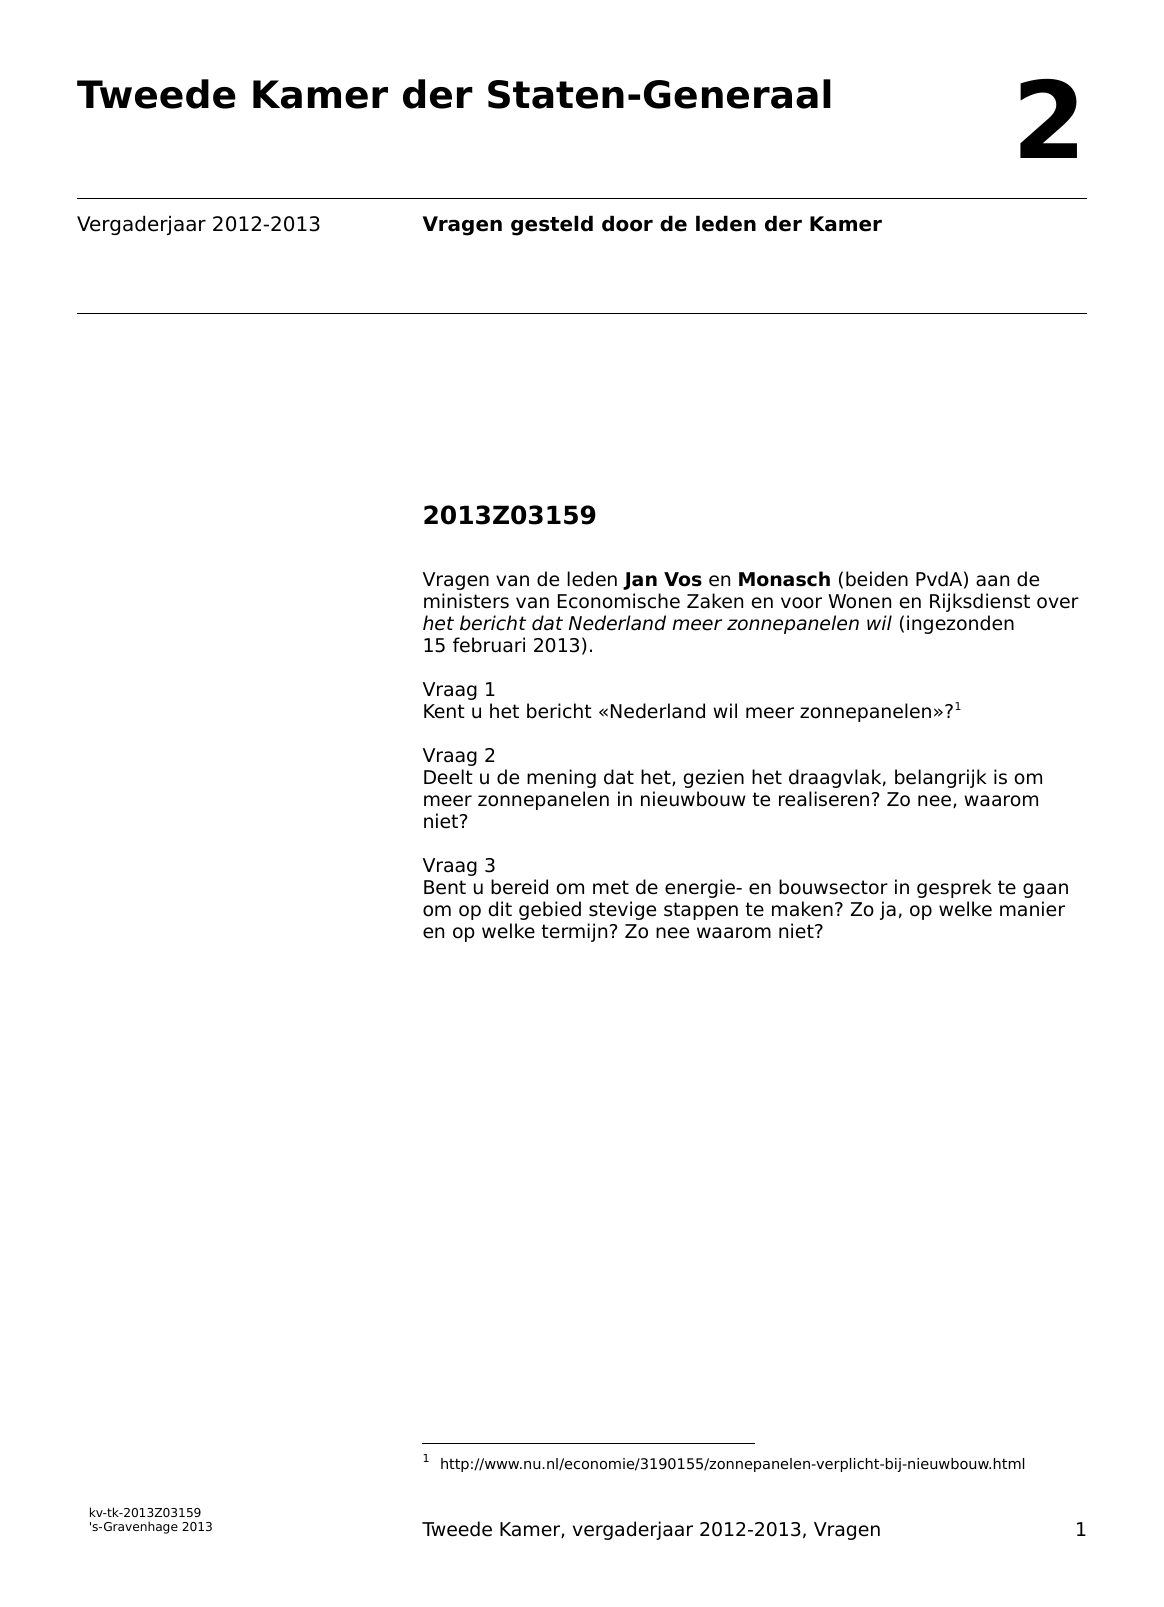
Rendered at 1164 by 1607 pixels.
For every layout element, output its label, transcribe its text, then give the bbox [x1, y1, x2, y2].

text Vragen van de leden Jan Vos en Monasch (beiden PvdA) aan de ministers van Economische Zaken en voor Wonen en Rijksdienst over het bericht dat Nederland meer zonnepanelen wil (ingezonden 15 februari 2013). [422, 569, 1087, 657]
text Deelt u de mening dat het, gezien het draagvlak, belangrijk is om meer zonnepanelen in nieuwbouw te realiseren? Zo nee, waarom niet? [422, 767, 1087, 833]
text Vraag 3 [422, 855, 1087, 877]
table_cell Vragen gesteld door de leden der Kamer [422, 199, 1087, 313]
text 2013Z03159 [422, 501, 1087, 531]
text Vraag 1 [422, 679, 1087, 701]
text Vraag 2 [422, 745, 1087, 767]
table_cell Vergaderjaar 2012-2013 [77, 199, 422, 313]
text Bent u bereid om met de energie- en bouwsector in gesprek te gaan om op dit gebied stevige stappen te maken? Zo ja, op welke manier en op welke termijn? Zo nee waarom niet? [422, 877, 1087, 943]
text 's-Gravenhage 2013 [88, 1520, 323, 1534]
table_header Tweede Kamer der Staten-Generaal [77, 59, 886, 198]
text kv-tk-2013Z03159 [88, 1506, 323, 1520]
text Kent u het bericht «Nederland wil meer zonnepanelen»? [422, 701, 1087, 723]
table_header 2 [886, 59, 1087, 198]
text http://www.nu.nl/economie/3190155/zonnepanelen-verplicht-bij-nieuwbouw.html [422, 1452, 1087, 1474]
